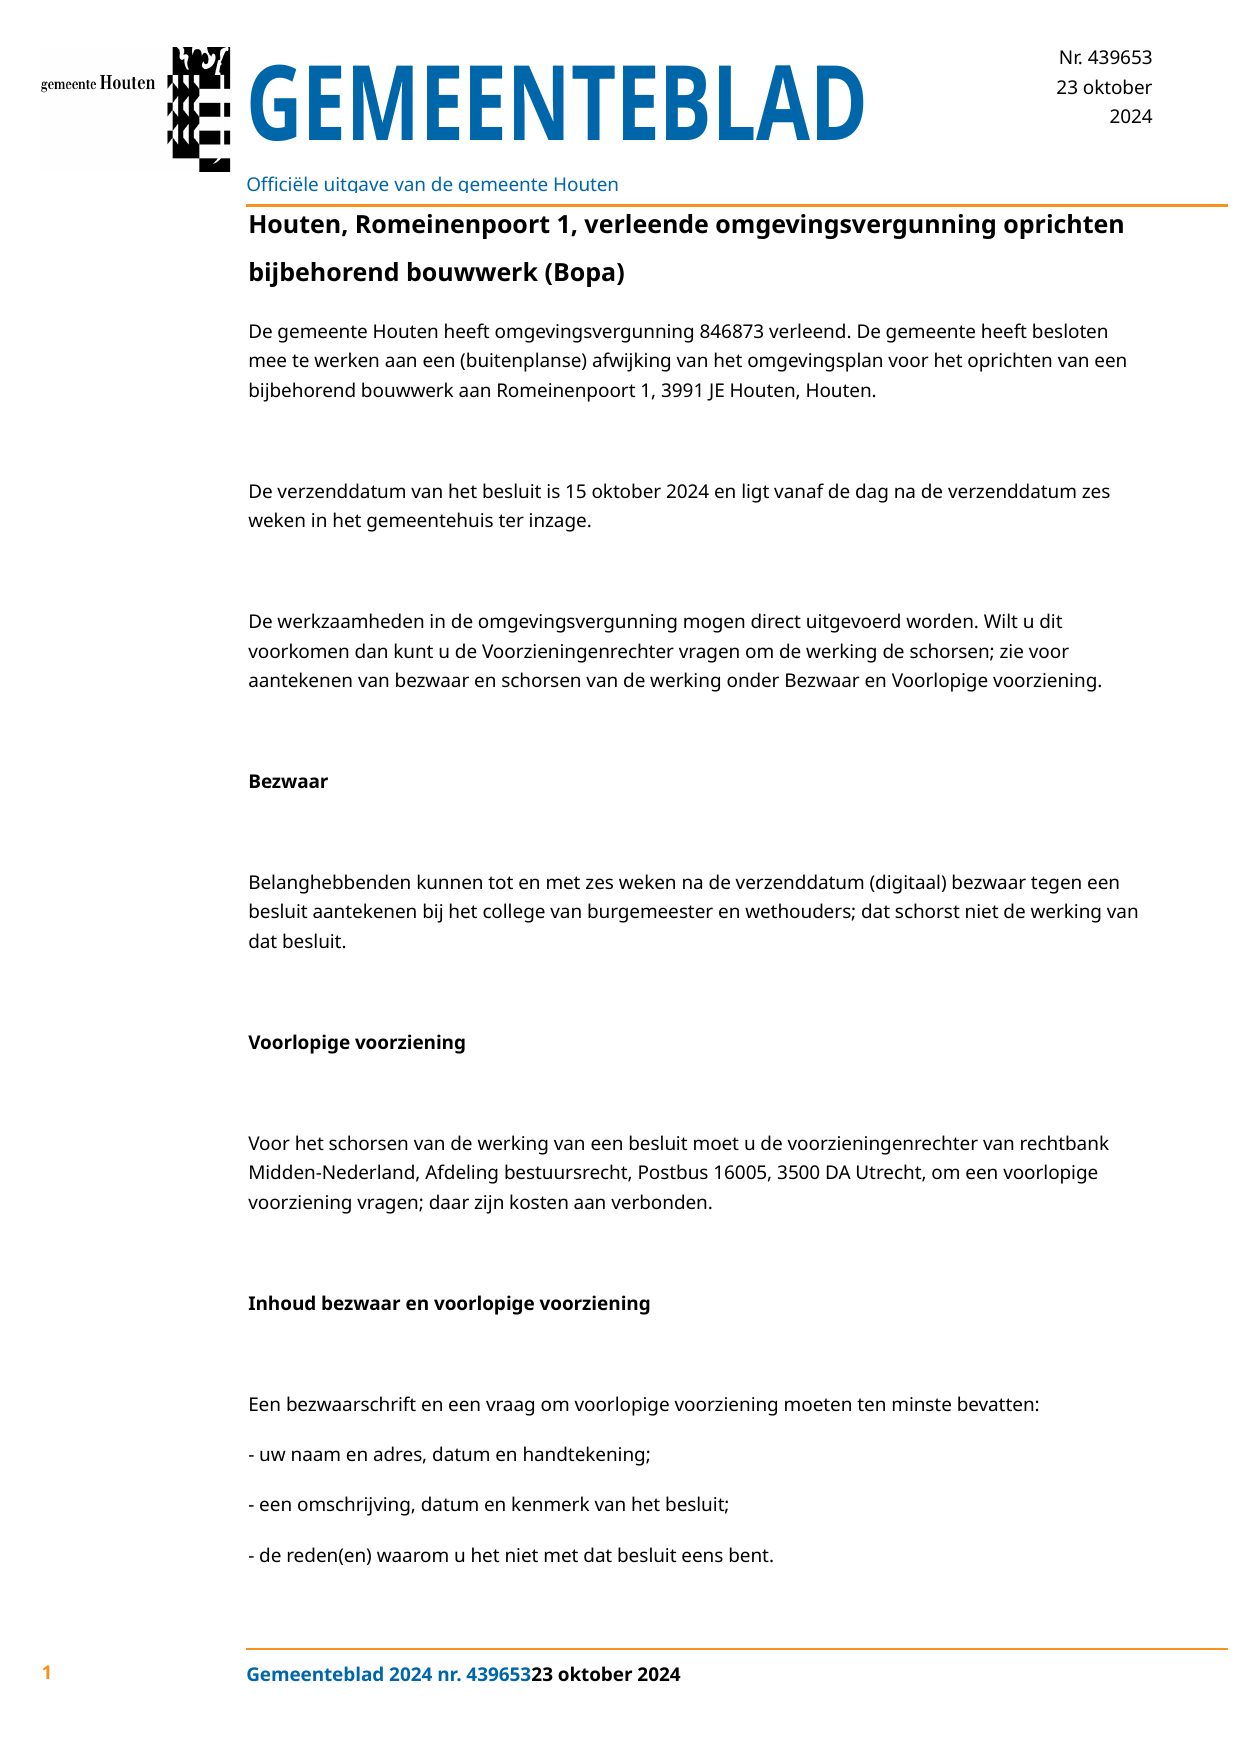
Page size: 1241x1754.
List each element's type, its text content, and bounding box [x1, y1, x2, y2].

text Voorlopige voorziening [248, 1029, 1152, 1055]
text De verzenddatum van het besluit is 15 oktober 2024 en ligt vanaf de dag na de verzenddatum zes weken in het gemeentehuis ter inzage. [248, 478, 1152, 533]
text Inhoud bezwaar en voorlopige voorziening [248, 1290, 1152, 1316]
text Een bezwaarschrift en een vraag om voorlopige voorziening moeten ten minste bevatten: [248, 1391, 1152, 1417]
text Belanghebbenden kunnen tot en met zes weken na de verzenddatum (digitaal) bezwaar tegen een besluit aantekenen bij het college van burgemeester en wethouders; dat schorst niet de werking van dat besluit. [248, 869, 1152, 954]
text - uw naam en adres, datum en handtekening; [248, 1441, 1152, 1467]
text - een omschrijving, datum en kenmerk van het besluit; [248, 1492, 1152, 1517]
text De werkzaamheden in de omgevingsvergunning mogen direct uitgevoerd worden. Wilt u dit voorkomen dan kunt u de Voorzieningenrechter vragen om de werking de schorsen; zie voor aantekenen van bezwaar en schorsen van de werking onder Bezwaar en Voorlopige voorziening. [248, 608, 1152, 693]
text Bezwaar [248, 768, 1152, 794]
picture [41, 47, 231, 172]
text Voor het schorsen van de werking van een besluit moet u de voorzieningenrechter van rechtbank Midden-Nederland, Afdeling bestuursrecht, Postbus 16005, 3500 DA Utrecht, om een voorlopige voorziening vragen; daar zijn kosten aan verbonden. [248, 1130, 1152, 1215]
text De gemeente Houten heeft omgevingsvergunning 846873 verleend. De gemeente heeft besloten mee te werken aan een (buitenplanse) afwijking van het omgevingsplan voor het oprichten van een bijbehorend bouwwerk aan Romeinenpoort 1, 3991 JE Houten, Houten. [248, 318, 1152, 403]
text Houten, Romeinenpoort 1, verleende omgevingsvergunning oprichten bijbehorend bouwwerk (Bopa) [248, 207, 1152, 288]
text - de reden(en) waarom u het niet met dat besluit eens bent. [248, 1542, 1152, 1568]
